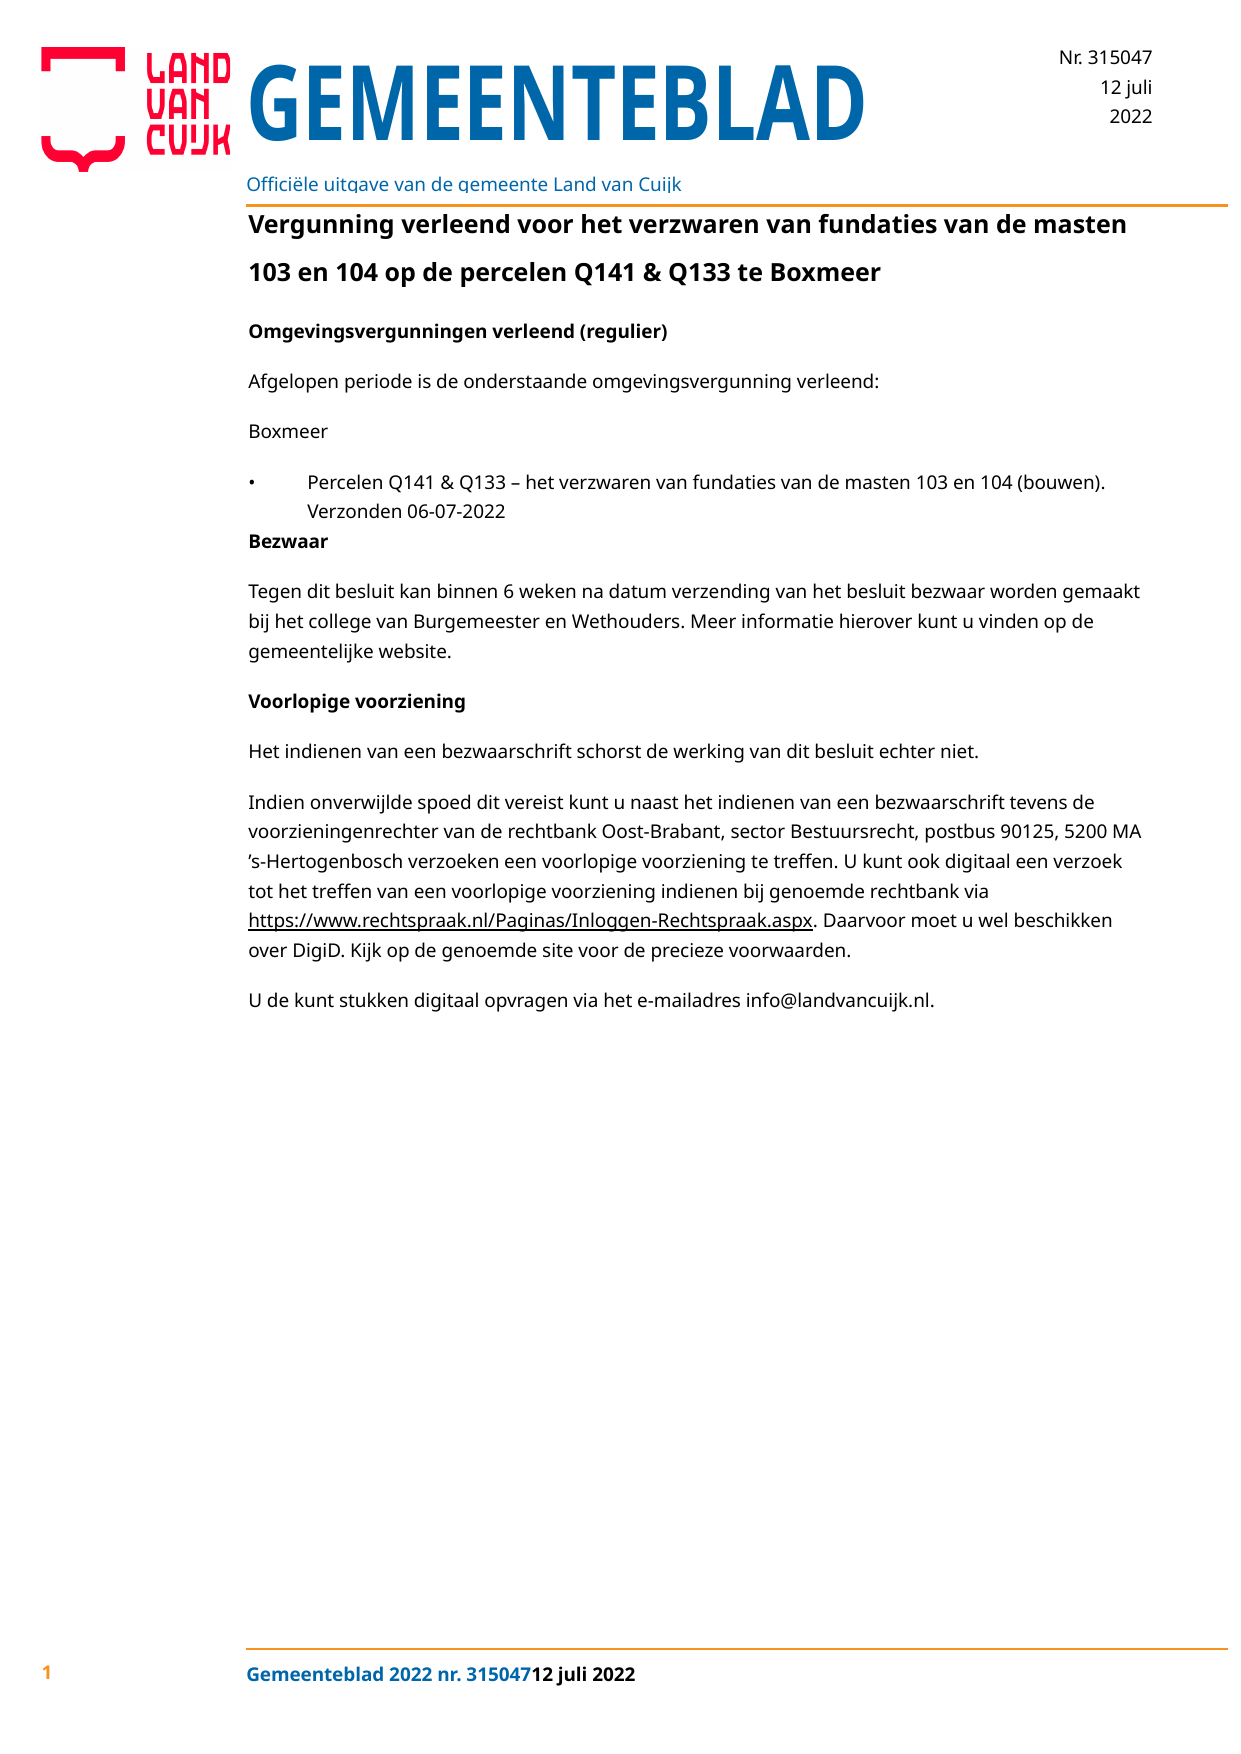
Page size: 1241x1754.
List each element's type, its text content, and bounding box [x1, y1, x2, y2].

text Indien onverwijlde spoed dit vereist kunt u naast het indienen van een bezwaarschrift tevens de voorzieningenrechter van de rechtbank Oost-Brabant, sector Bestuursrecht, postbus 90125, 5200 MA ’s-Hertogenbosch verzoeken een voorlopige voorziening te treffen. U kunt ook digitaal een verzoek tot het treffen van een voorlopige voorziening indienen bij genoemde rechtbank via https://www.rechtspraak.nl/Paginas/Inloggen-Rechtspraak.aspx. Daarvoor moet u wel beschikken over DigiD. Kijk op de genoemde site voor de precieze voorwaarden. [248, 789, 1152, 963]
text Bezwaar [248, 528, 1152, 554]
text Omgevingsvergunningen verleend (regulier) [248, 318, 1152, 344]
text Afgelopen periode is de onderstaande omgevingsvergunning verleend: [248, 368, 1152, 394]
text Het indienen van een bezwaarschrift schorst de werking van dit besluit echter niet. [248, 739, 1152, 764]
text Voorlopige voorziening [248, 688, 1152, 714]
list Percelen Q141 & Q133 – het verzwaren van fundaties van de masten 103 en 104 (bouwen). Verzonden 06-07-2022 [248, 469, 1152, 524]
text U de kunt stukken digitaal opvragen via het e-mailadres info@landvancuijk.nl. [248, 987, 1152, 1013]
text Boxmeer [248, 419, 1152, 444]
text Tegen dit besluit kan binnen 6 weken na datum verzending van het besluit bezwaar worden gemaakt bij het college van Burgemeester en Wethouders. Meer informatie hierover kunt u vinden op de gemeentelijke website. [248, 579, 1152, 664]
text Vergunning verleend voor het verzwaren van fundaties van de masten 103 en 104 op de percelen Q141 & Q133 te Boxmeer [248, 207, 1152, 288]
picture [41, 47, 231, 172]
